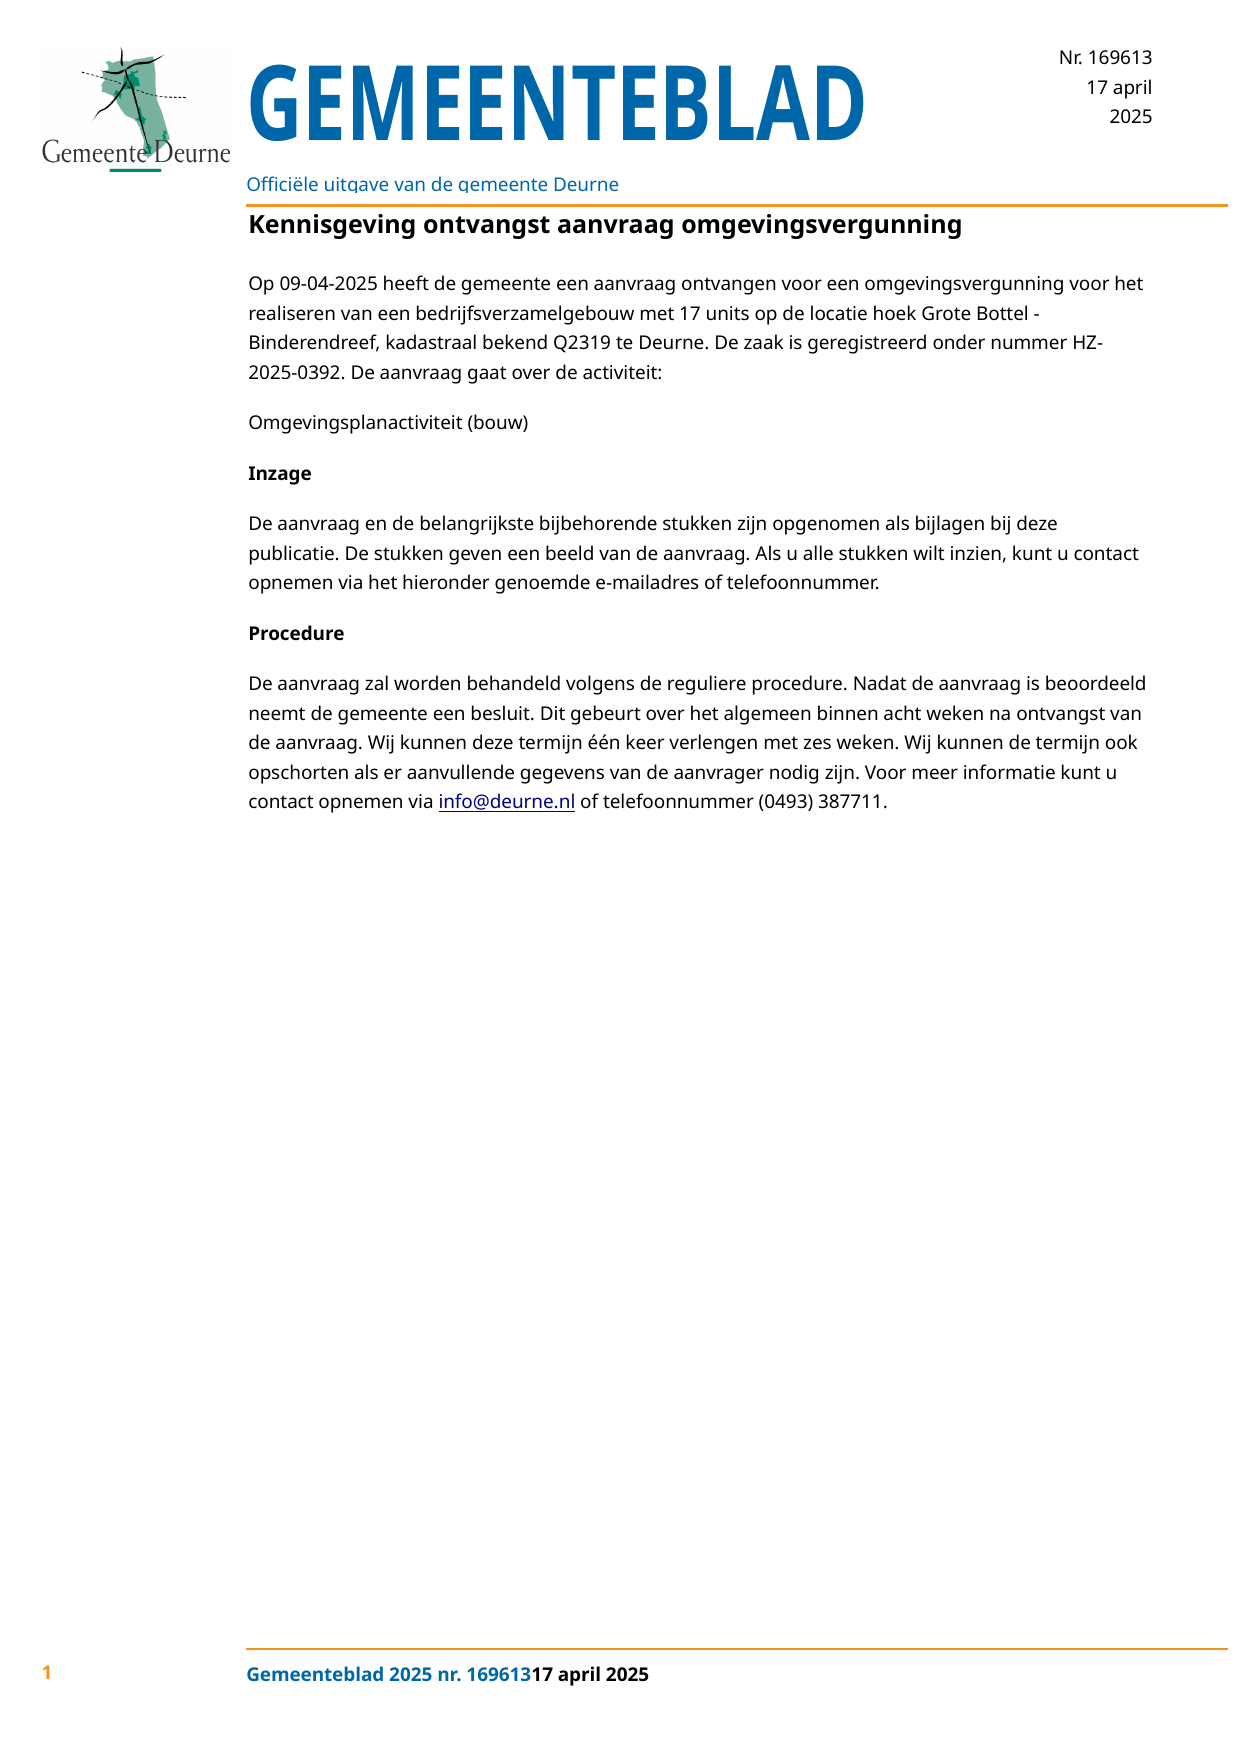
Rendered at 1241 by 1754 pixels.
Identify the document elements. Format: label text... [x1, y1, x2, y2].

text Omgevingsplanactiviteit (bouw) [248, 409, 1152, 435]
text Inzage [248, 460, 1152, 486]
text Kennisgeving ontvangst aanvraag omgevingsvergunning [248, 207, 1152, 241]
text Procedure [248, 620, 1152, 646]
picture [41, 47, 231, 172]
text De aanvraag zal worden behandeld volgens de reguliere procedure. Nadat de aanvraag is beoordeeld neemt de gemeente een besluit. Dit gebeurt over het algemeen binnen acht weken na ontvangst van de aanvraag. Wij kunnen deze termijn één keer verlengen met zes weken. Wij kunnen de termijn ook opschorten als er aanvullende gegevens van de aanvrager nodig zijn. Voor meer informatie kunt u contact opnemen via info@deurne.nl of telefoonnummer (0493) 387711. [248, 670, 1152, 814]
text De aanvraag en de belangrijkste bijbehorende stukken zijn opgenomen als bijlagen bij deze publicatie. De stukken geven een beeld van de aanvraag. Als u alle stukken wilt inzien, kunt u contact opnemen via het hieronder genoemde e-mailadres of telefoonnummer. [248, 510, 1152, 595]
text Op 09-04-2025 heeft de gemeente een aanvraag ontvangen voor een omgevingsvergunning voor het realiseren van een bedrijfsverzamelgebouw met 17 units op de locatie hoek Grote Bottel - Binderendreef, kadastraal bekend Q2319 te Deurne. De zaak is geregistreerd onder nummer HZ-2025-0392. De aanvraag gaat over de activiteit: [248, 270, 1152, 385]
